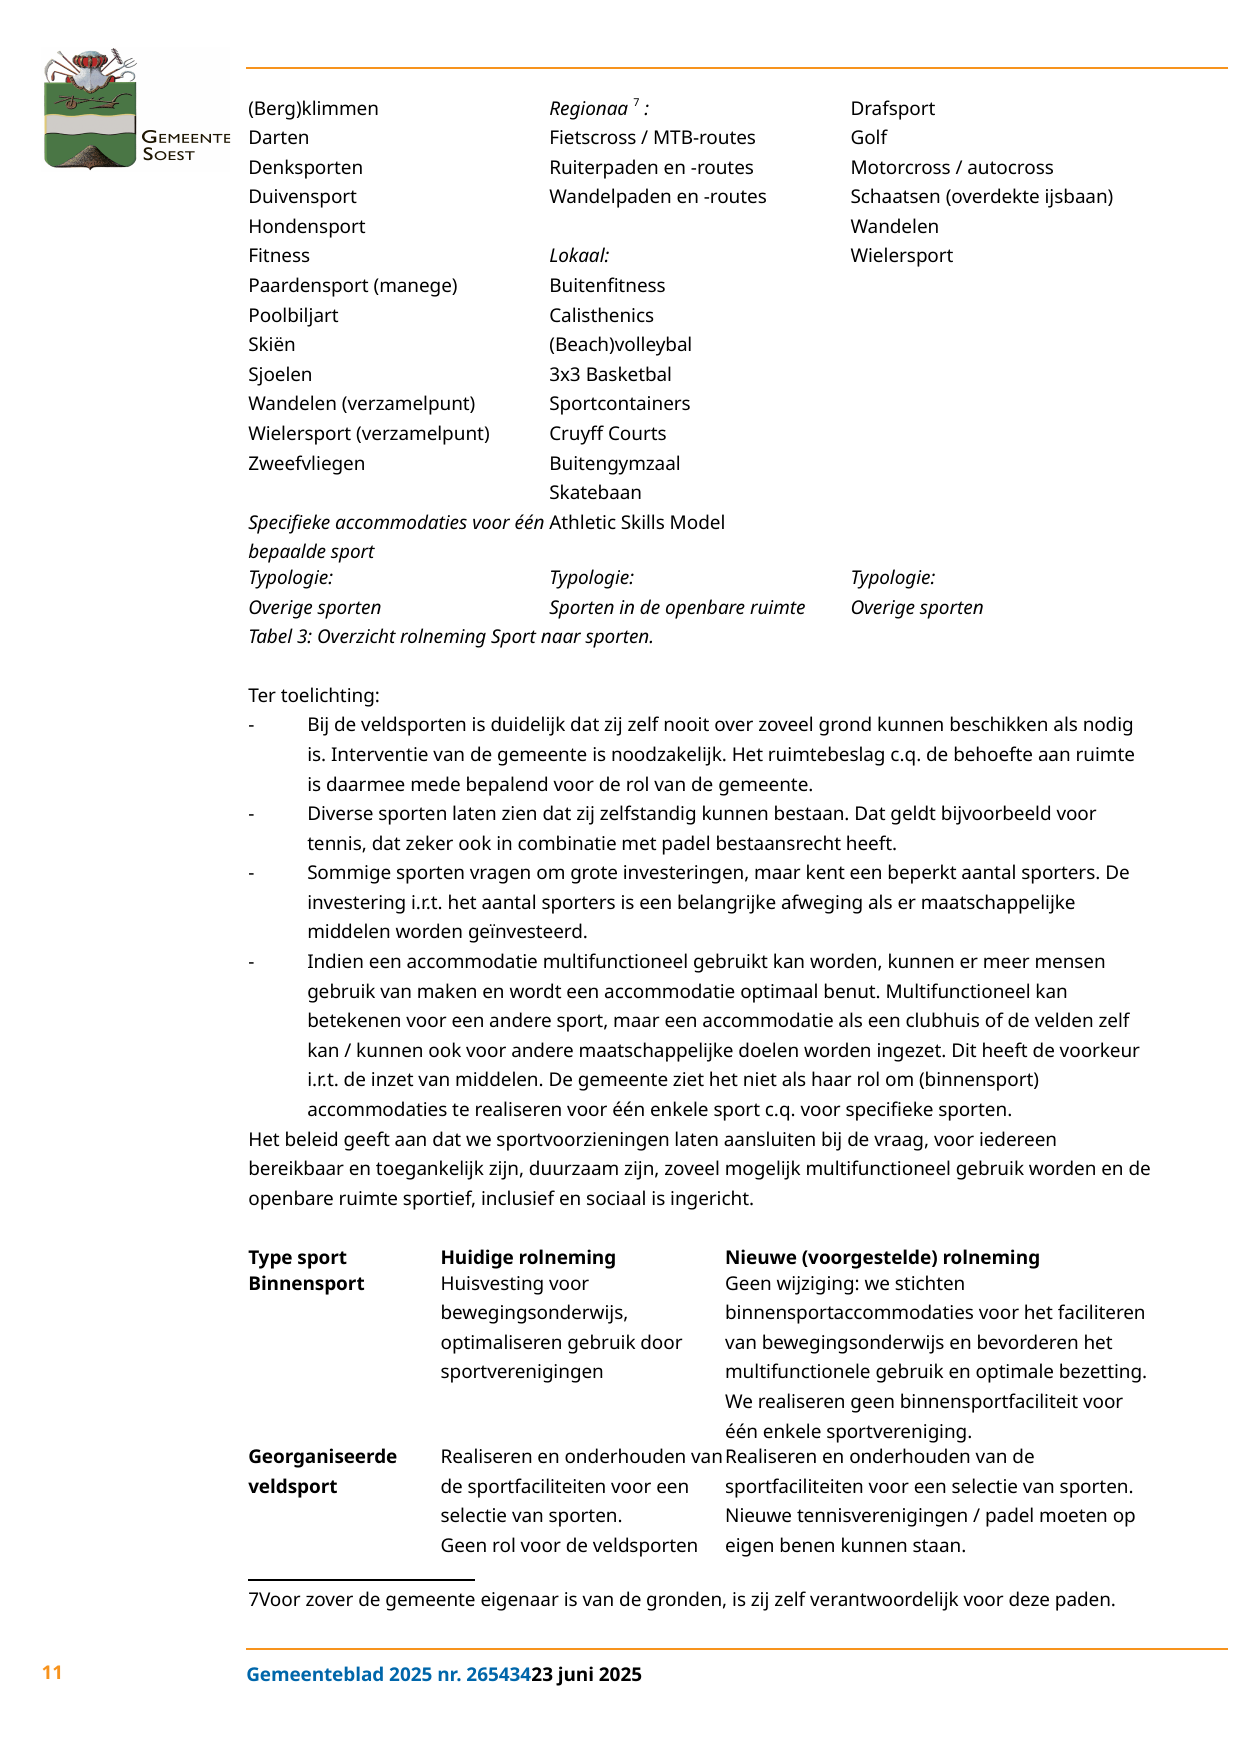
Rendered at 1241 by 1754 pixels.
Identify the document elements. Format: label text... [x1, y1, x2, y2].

text Het beleid geeft aan dat we sportvoorzieningen laten aansluiten bij de vraag, voor iedereen bereikbaar en toegankelijk zijn, duurzaam zijn, zoveel mogelijk multifunctioneel gebruik worden en de openbare ruimte sportief, inclusief en sociaal is ingericht. [248, 1126, 1152, 1211]
table_cell Typologie: Sporten in de openbare ruimte [549, 564, 850, 619]
table_cell Realiseren en onderhouden van de sportfaciliteiten voor een selectie van sporten. Geen rol voor de veldsporten [440, 1444, 725, 1558]
table_cell Georganiseerde veldsport [248, 1444, 440, 1558]
table_cell (Berg)klimmen Darten Denksporten Duivensport Hondensport Fitness Paardensport (manege) Poolbiljart Skiën Sjoelen Wandelen (verzamelpunt) Wielersport (verzamelpunt) Zweefvliegen Specifieke accommodaties voor één bepaalde sport [248, 95, 549, 564]
table_cell Binnensport [248, 1270, 440, 1443]
list Sommige sporten vragen om grote investeringen, maar kent een beperkt aantal sporters. De investering i.r.t. het aantal sporters is een belangrijke afweging als er maatschappelijke middelen worden geïnvesteerd. [248, 859, 1152, 944]
text Tabel 3: Overzicht rolneming Sport naar sporten. [248, 623, 1152, 648]
table_header Type sport [248, 1244, 440, 1270]
table_cell Regionaa : Fietscross / MTB-routes Ruiterpaden en -routes Wandelpaden en -routes Lokaal: Buitenfitness Calisthenics (Beach)volleybal 3x3 Basketbal Sportcontainers Cruyff Courts Buitengymzaal Skatebaan Athletic Skills Model [549, 95, 850, 564]
table_cell Geen wijziging: we stichten binnensportaccommodaties voor het faciliteren van bewegingsonderwijs en bevorderen het multifunctionele gebruik en optimale bezetting. We realiseren geen binnensportfaciliteit voor één enkele sportvereniging. [725, 1270, 1152, 1443]
table_cell Typologie: Overige sporten [248, 564, 549, 619]
table_cell Typologie: Overige sporten [850, 564, 1152, 619]
table_header Nieuwe (voorgestelde) rolneming [725, 1244, 1152, 1270]
table_cell Realiseren en onderhouden van de sportfaciliteiten voor een selectie van sporten. Nieuwe tennisverenigingen / padel moeten op eigen benen kunnen staan. [725, 1444, 1152, 1558]
table_cell Drafsport Golf Motorcross / autocross Schaatsen (overdekte ijsbaan) Wandelen Wielersport [850, 95, 1152, 564]
list Bij de veldsporten is duidelijk dat zij zelf nooit over zoveel grond kunnen beschikken als nodig is. Interventie van de gemeente is noodzakelijk. Het ruimtebeslag c.q. de behoefte aan ruimte is daarmee mede bepalend voor de rol van de gemeente. [248, 712, 1152, 796]
text Ter toelichting: [248, 682, 1152, 708]
list Indien een accommodatie multifunctioneel gebruikt kan worden, kunnen er meer mensen gebruik van maken en wordt een accommodatie optimaal benut. Multifunctioneel kan betekenen voor een andere sport, maar een accommodatie als een clubhuis of de velden zelf kan / kunnen ook voor andere maatschappelijke doelen worden ingezet. Dit heeft de voorkeur i.r.t. de inzet van middelen. De gemeente ziet het niet als haar rol om (binnensport) accommodaties te realiseren voor één enkele sport c.q. voor specifieke sporten. [248, 948, 1152, 1122]
list Diverse sporten laten zien dat zij zelfstandig kunnen bestaan. Dat geldt bijvoorbeeld voor tennis, dat zeker ook in combinatie met padel bestaansrecht heeft. [248, 800, 1152, 856]
table_header Huidige rolneming [440, 1244, 725, 1270]
table_cell Huisvesting voor bewegingsonderwijs, optimaliseren gebruik door sportverenigingen [440, 1270, 725, 1443]
picture [41, 47, 231, 172]
